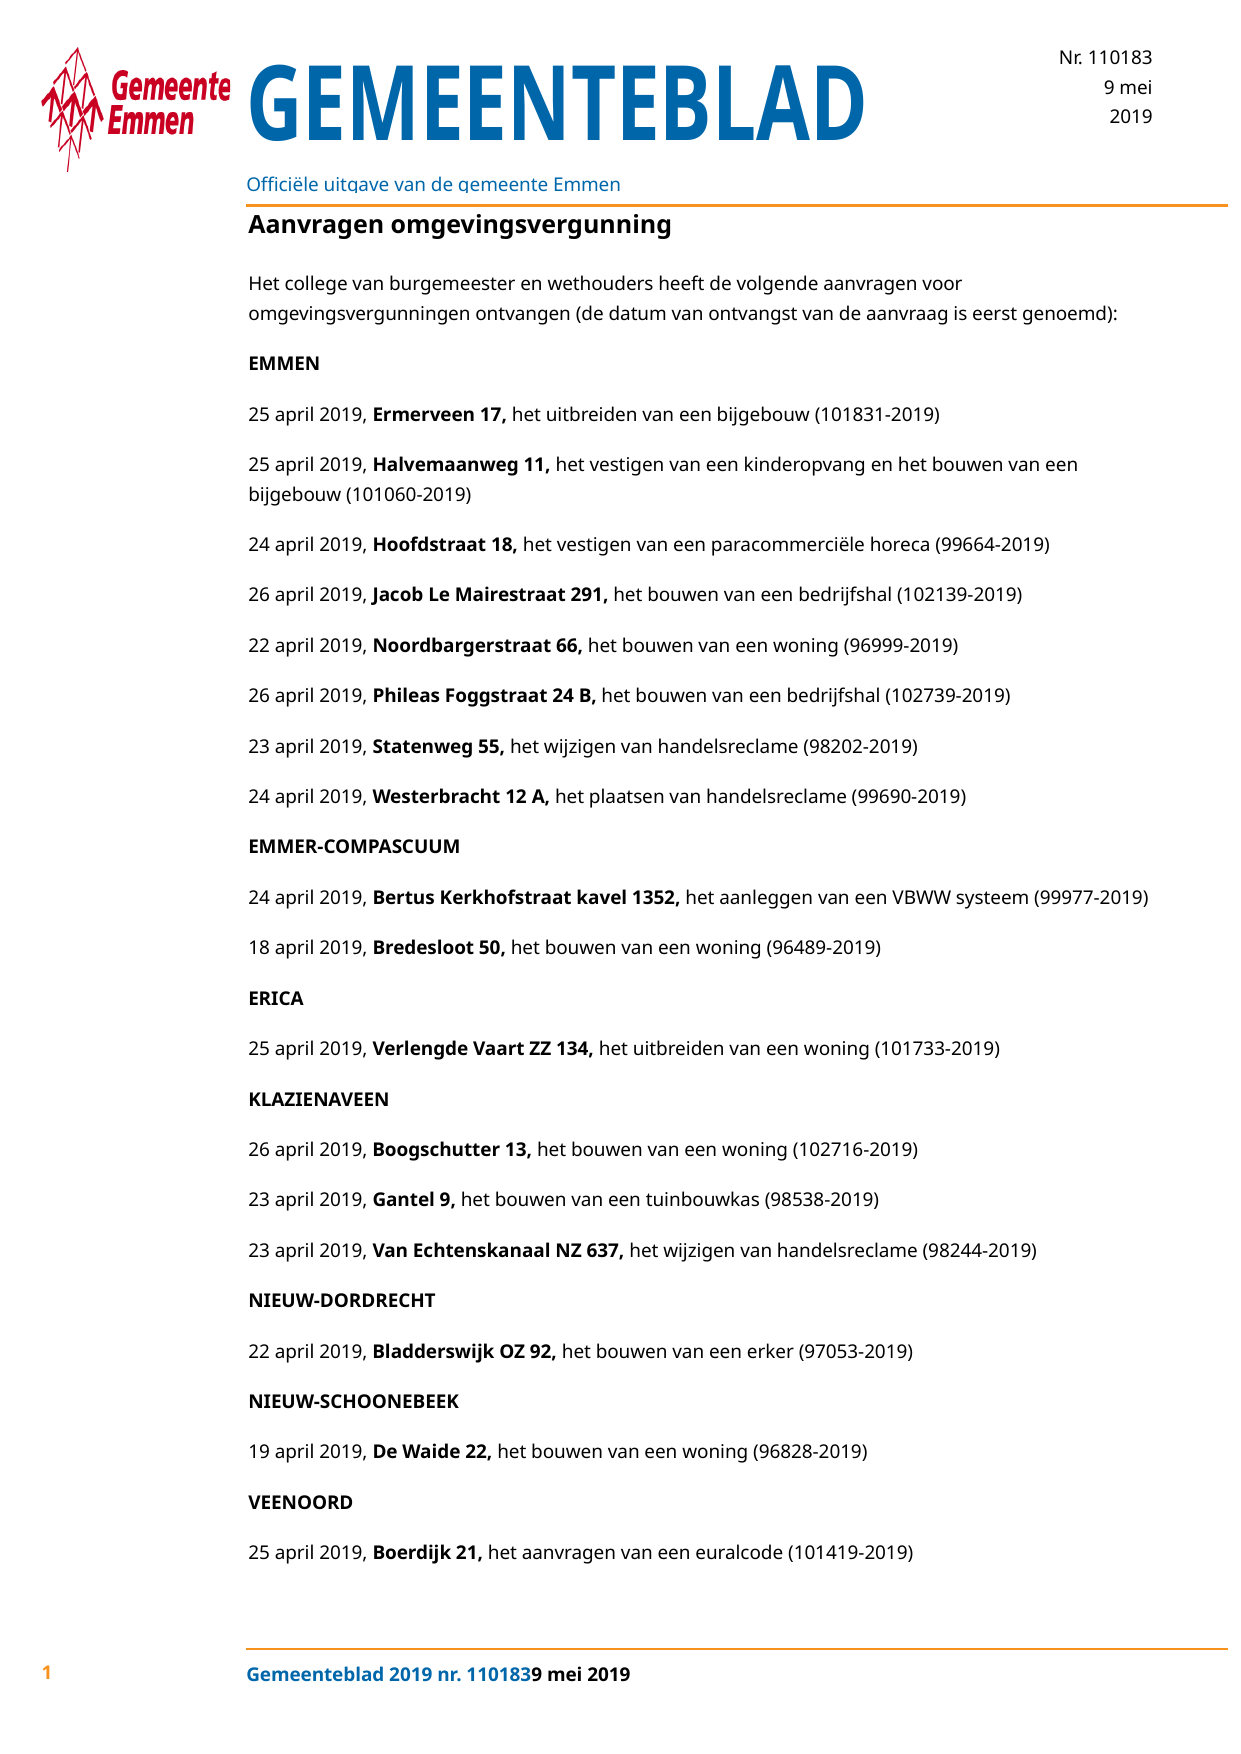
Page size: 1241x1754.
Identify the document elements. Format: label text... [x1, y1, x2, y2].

text KLAZIENAVEEN [248, 1086, 1152, 1111]
text 23 april 2019, Van Echtenskanaal NZ 637, het wijzigen van handelsreclame (98244-2019) [248, 1237, 1152, 1263]
text 24 april 2019, Hoofdstraat 18, het vestigen van een paracommerciële horeca (99664-2019) [248, 531, 1152, 557]
text 26 april 2019, Phileas Foggstraat 24 B, het bouwen van een bedrijfshal (102739-2019) [248, 682, 1152, 708]
text 22 april 2019, Bladderswijk OZ 92, het bouwen van een erker (97053-2019) [248, 1338, 1152, 1363]
text 22 april 2019, Noordbargerstraat 66, het bouwen van een woning (96999-2019) [248, 632, 1152, 658]
text 23 april 2019, Statenweg 55, het wijzigen van handelsreclame (98202-2019) [248, 733, 1152, 758]
text 25 april 2019, Halvemaanweg 11, het vestigen van een kinderopvang en het bouwen van een bijgebouw (101060-2019) [248, 451, 1152, 506]
text 24 april 2019, Westerbracht 12 A, het plaatsen van handelsreclame (99690-2019) [248, 783, 1152, 809]
text 23 april 2019, Gantel 9, het bouwen van een tuinbouwkas (98538-2019) [248, 1187, 1152, 1212]
text EMMEN [248, 350, 1152, 376]
text 19 april 2019, De Waide 22, het bouwen van een woning (96828-2019) [248, 1439, 1152, 1464]
text Aanvragen omgevingsvergunning [248, 207, 1152, 241]
text 18 april 2019, Bredesloot 50, het bouwen van een woning (96489-2019) [248, 934, 1152, 960]
text VEENOORD [248, 1489, 1152, 1515]
text 25 april 2019, Boerdijk 21, het aanvragen van een euralcode (101419-2019) [248, 1539, 1152, 1565]
text NIEUW-SCHOONEBEEK [248, 1388, 1152, 1414]
text 25 april 2019, Verlengde Vaart ZZ 134, het uitbreiden van een woning (101733-2019) [248, 1035, 1152, 1061]
picture [41, 47, 231, 172]
text 25 april 2019, Ermerveen 17, het uitbreiden van een bijgebouw (101831-2019) [248, 401, 1152, 426]
text ERICA [248, 985, 1152, 1011]
text 24 april 2019, Bertus Kerkhofstraat kavel 1352, het aanleggen van een VBWW systeem (99977-2019) [248, 884, 1152, 910]
text EMMER-COMPASCUUM [248, 834, 1152, 859]
text 26 april 2019, Boogschutter 13, het bouwen van een woning (102716-2019) [248, 1136, 1152, 1162]
text Het college van burgemeester en wethouders heeft de volgende aanvragen voor omgevingsvergunningen ontvangen (de datum van ontvangst van de aanvraag is eerst genoemd): [248, 270, 1152, 326]
text NIEUW-DORDRECHT [248, 1287, 1152, 1313]
text 26 april 2019, Jacob Le Mairestraat 291, het bouwen van een bedrijfshal (102139-2019) [248, 582, 1152, 607]
